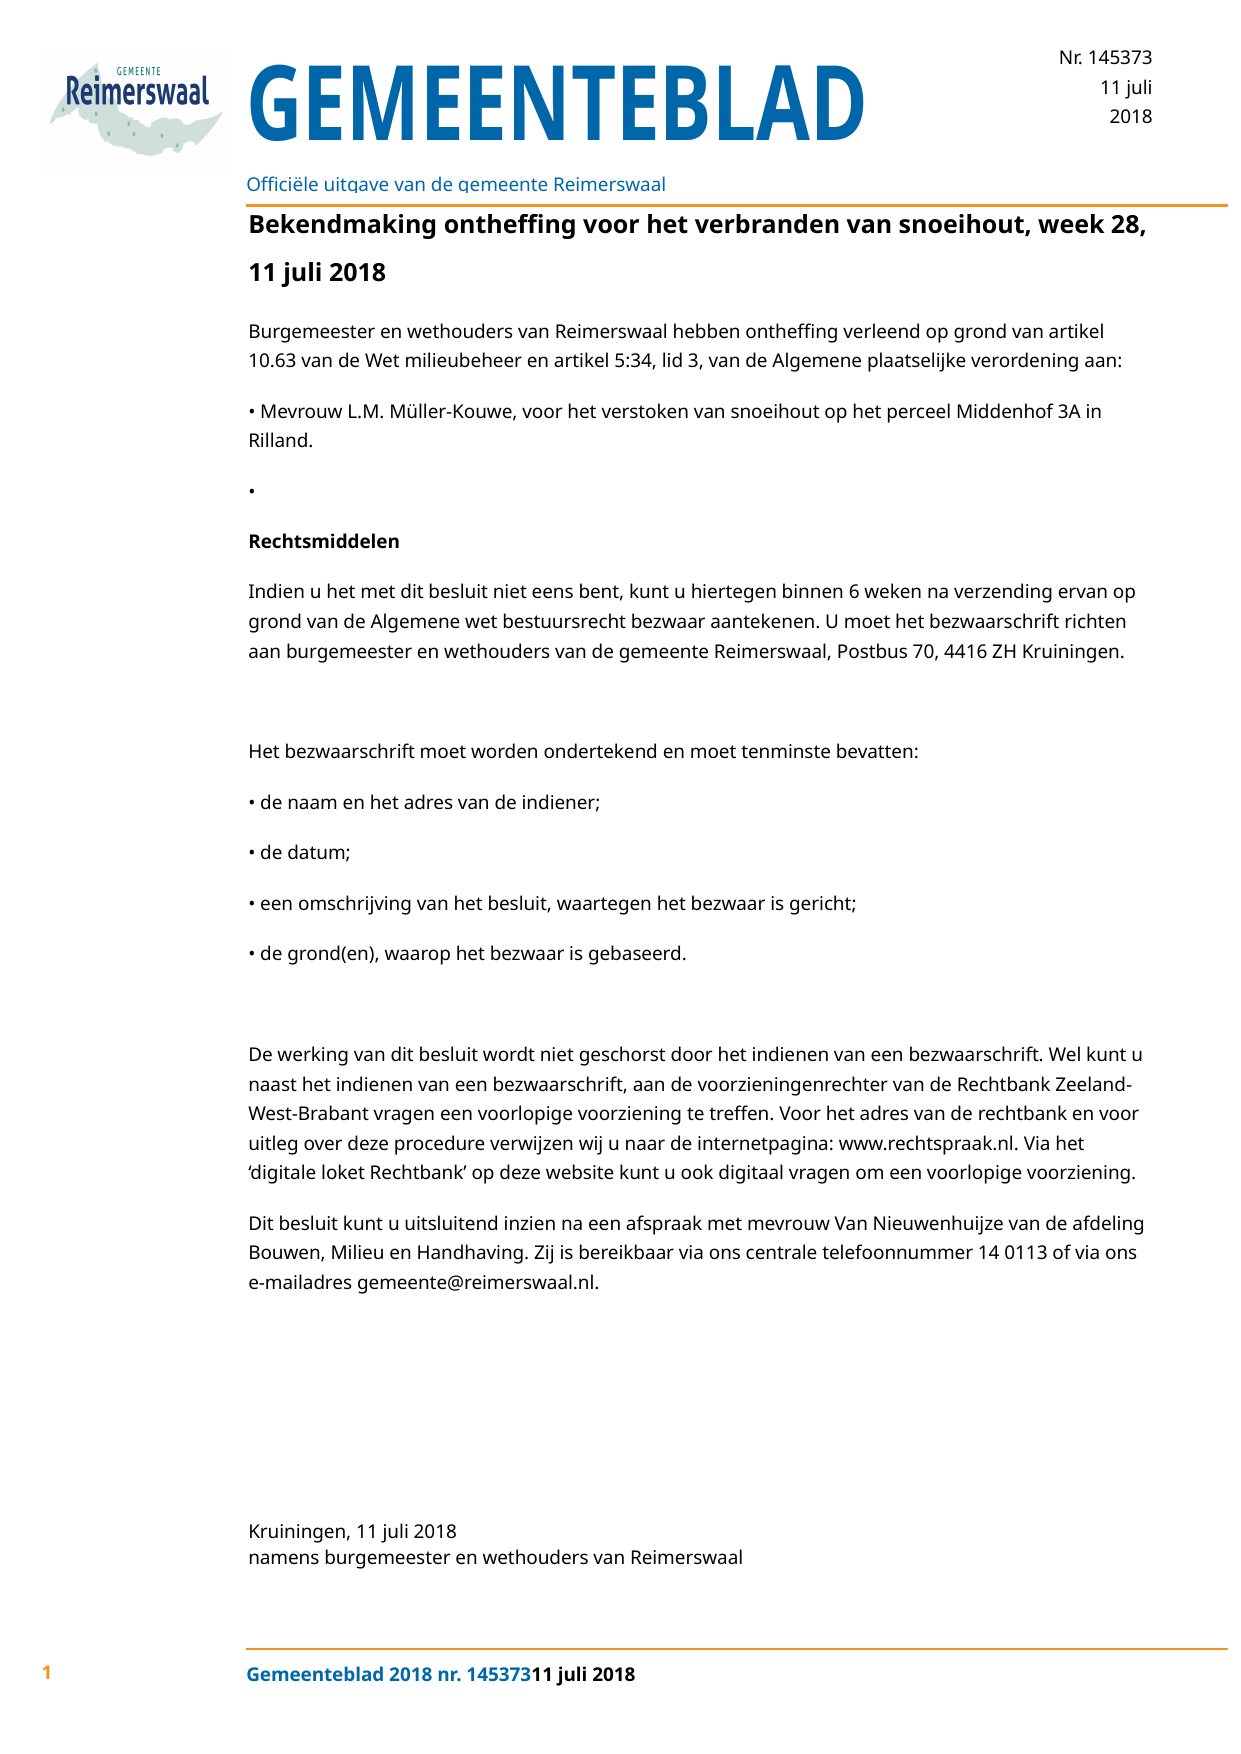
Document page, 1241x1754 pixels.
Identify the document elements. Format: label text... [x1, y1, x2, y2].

text • de datum; [248, 839, 1152, 865]
text • [248, 478, 1152, 504]
text Burgemeester en wethouders van Reimerswaal hebben ontheffing verleend op grond van artikel 10.63 van de Wet milieubeheer en artikel 5:34, lid 3, van de Algemene plaatselijke verordening aan: [248, 318, 1152, 373]
text De werking van dit besluit wordt niet geschorst door het indienen van een bezwaarschrift. Wel kunt u naast het indienen van een bezwaarschrift, aan de voorzieningenrechter van de Rechtbank Zeeland-West-Brabant vragen een voorlopige voorziening te treffen. Voor het adres van de rechtbank en voor uitleg over deze procedure verwijzen wij u naar de internetpagina: www.rechtspraak.nl. Via het ‘digitale loket Rechtbank’ op deze website kunt u ook digitaal vragen om een voorlopige voorziening. [248, 1041, 1152, 1185]
text namens burgemeester en wethouders van Reimerswaal [248, 1544, 1152, 1570]
text • Mevrouw L.M. Müller-Kouwe, voor het verstoken van snoeihout op het perceel Middenhof 3A in Rilland. [248, 398, 1152, 453]
text Het bezwaarschrift moet worden ondertekend en moet tenminste bevatten: [248, 739, 1152, 764]
picture [41, 47, 231, 172]
text Dit besluit kunt u uitsluitend inzien na een afspraak met mevrouw Van Nieuwenhuijze van de afdeling Bouwen, Milieu en Handhaving. Zij is bereikbaar via ons centrale telefoonnummer 14 0113 of via ons e-mailadres gemeente@reimerswaal.nl. [248, 1210, 1152, 1295]
text Indien u het met dit besluit niet eens bent, kunt u hiertegen binnen 6 weken na verzending ervan op grond van de Algemene wet bestuursrecht bezwaar aantekenen. U moet het bezwaarschrift richten aan burgemeester en wethouders van de gemeente Reimerswaal, Postbus 70, 4416 ZH Kruiningen. [248, 579, 1152, 664]
text • de grond(en), waarop het bezwaar is gebaseerd. [248, 940, 1152, 966]
text • een omschrijving van het besluit, waartegen het bezwaar is gericht; [248, 890, 1152, 916]
text Kruiningen, 11 juli 2018 [248, 1519, 1152, 1544]
text Rechtsmiddelen [248, 528, 1152, 554]
text Bekendmaking ontheffing voor het verbranden van snoeihout, week 28, 11 juli 2018 [248, 207, 1152, 288]
text • de naam en het adres van de indiener; [248, 789, 1152, 815]
